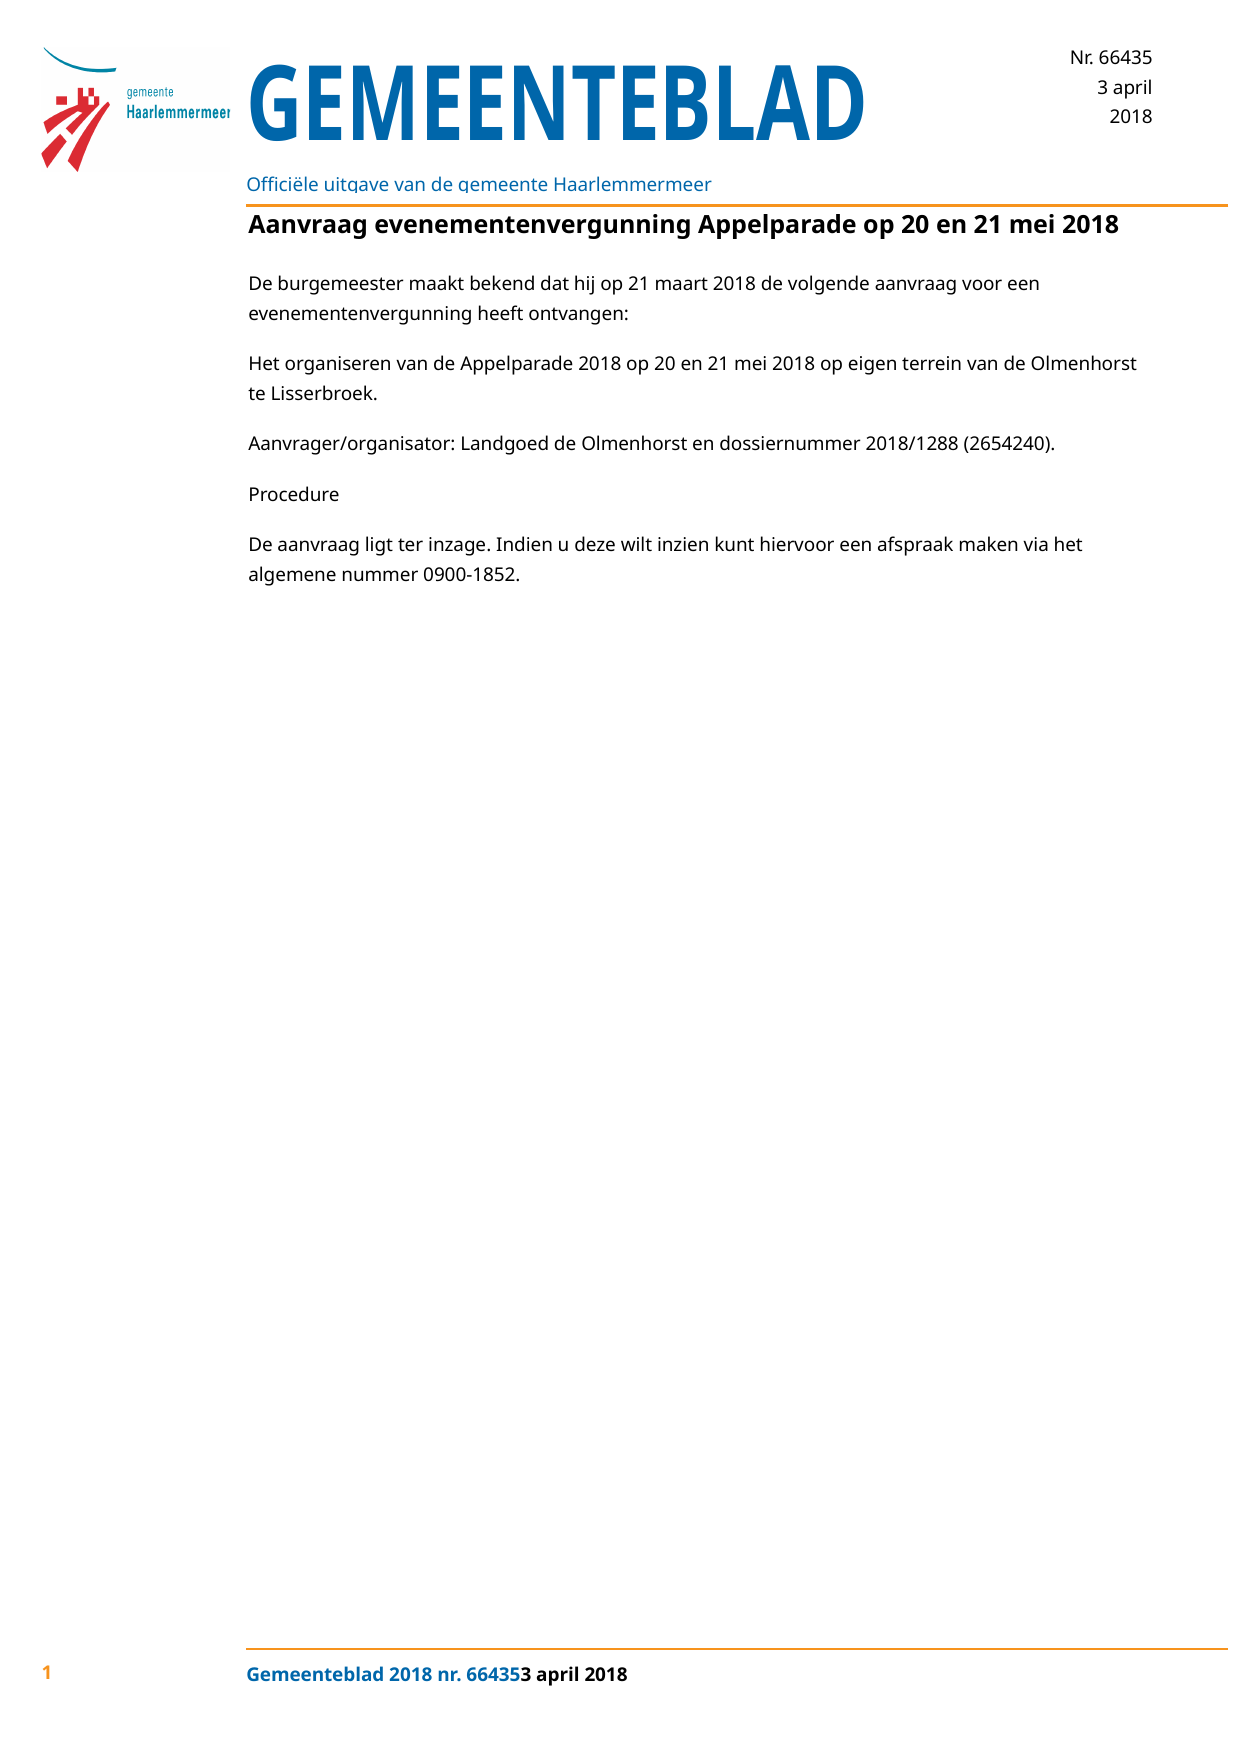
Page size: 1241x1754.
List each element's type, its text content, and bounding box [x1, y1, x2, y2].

text Procedure [248, 481, 1152, 506]
text Het organiseren van de Appelparade 2018 op 20 en 21 mei 2018 op eigen terrein van de Olmenhorst te Lisserbroek. [248, 350, 1152, 406]
picture [41, 47, 231, 172]
text De burgemeester maakt bekend dat hij op 21 maart 2018 de volgende aanvraag voor een evenementenvergunning heeft ontvangen: [248, 270, 1152, 326]
text Aanvrager/organisator: Landgoed de Olmenhorst en dossiernummer 2018/1288 (2654240). [248, 430, 1152, 456]
text Aanvraag evenementenvergunning Appelparade op 20 en 21 mei 2018 [248, 207, 1152, 241]
text De aanvraag ligt ter inzage. Indien u deze wilt inzien kunt hiervoor een afspraak maken via het algemene nummer 0900-1852. [248, 531, 1152, 586]
